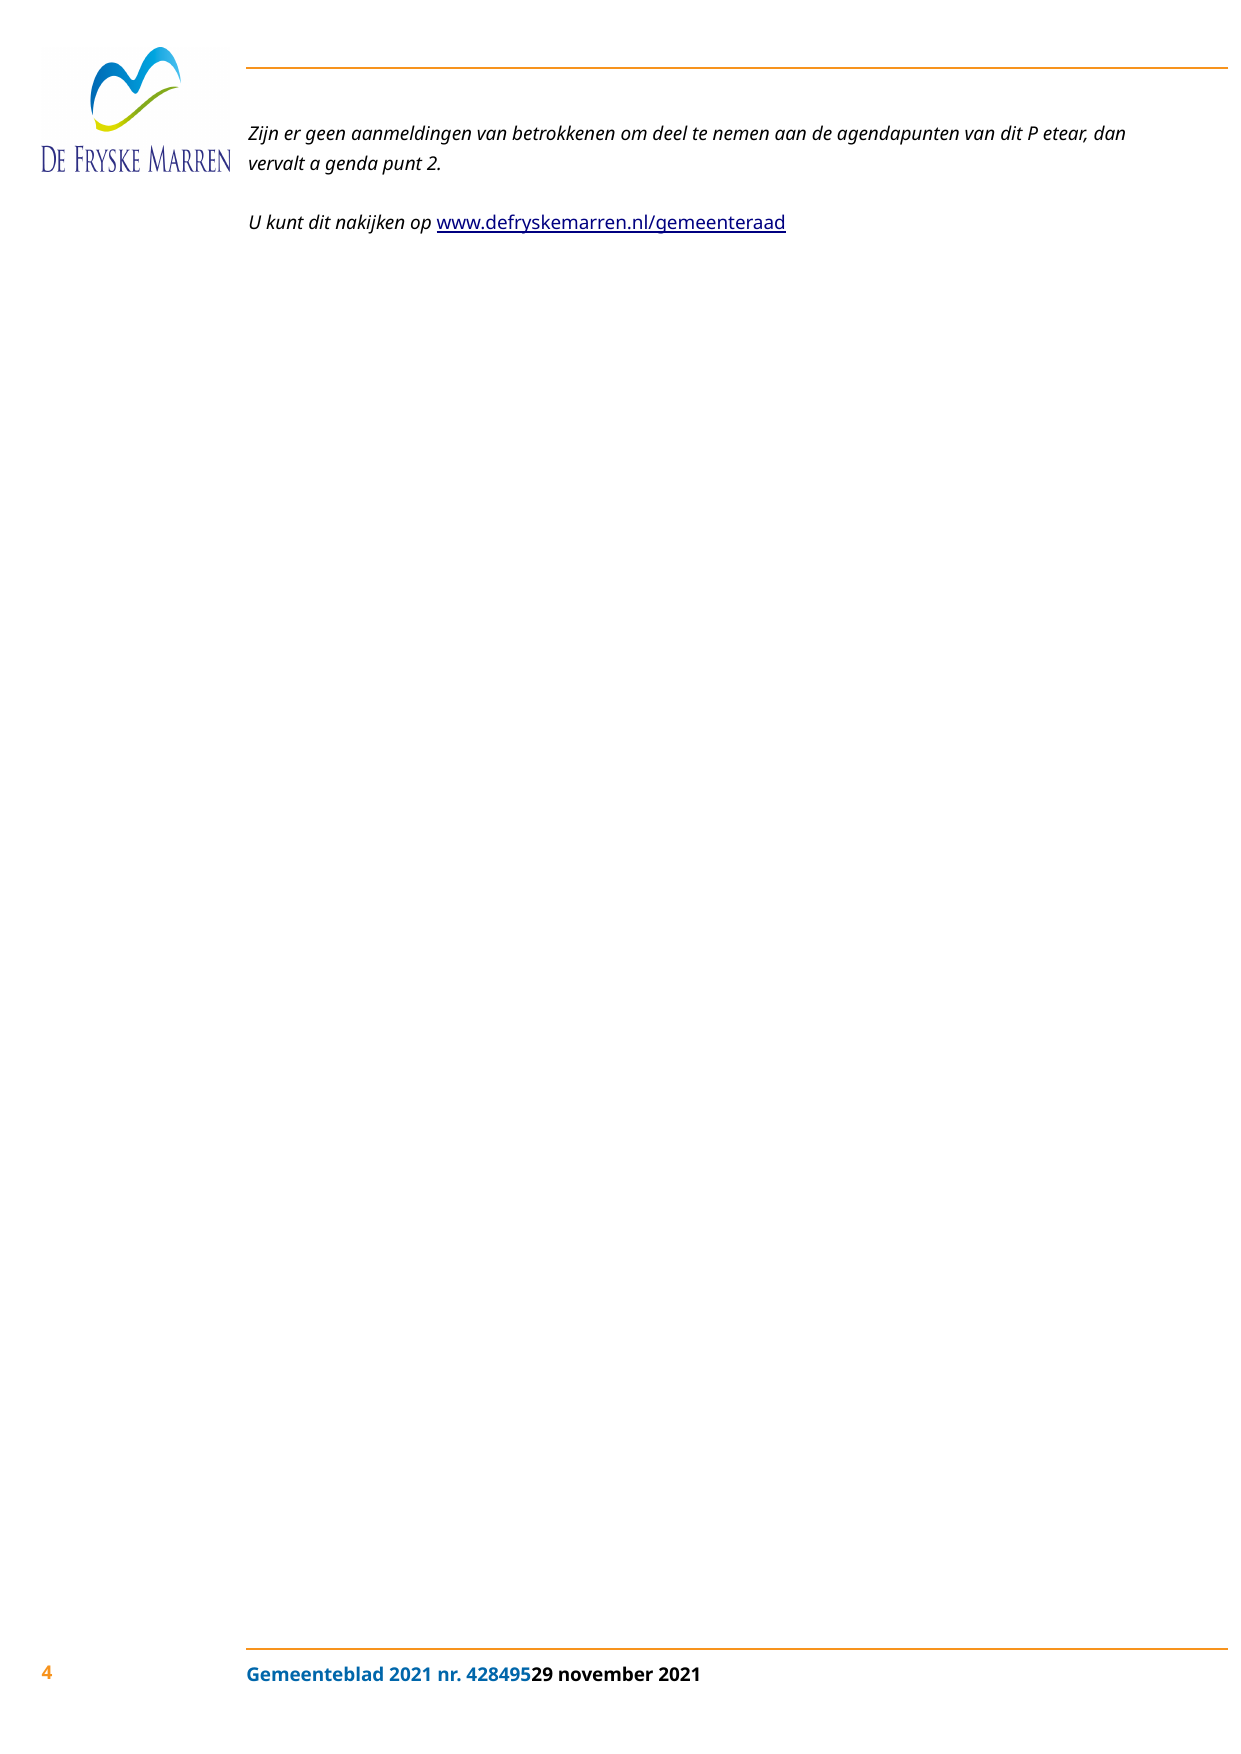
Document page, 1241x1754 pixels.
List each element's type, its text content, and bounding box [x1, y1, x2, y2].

picture [41, 47, 231, 172]
table_cell [248, 95, 432, 121]
table_cell [432, 95, 1152, 121]
table_cell Zijn er geen aanmeldingen van betrokkenen om deel te nemen aan de agendapunten van dit P etear, dan vervalt a genda punt 2. U kunt dit nakijken op www.defryskemarren.nl/gemeenteraad [248, 121, 1152, 235]
